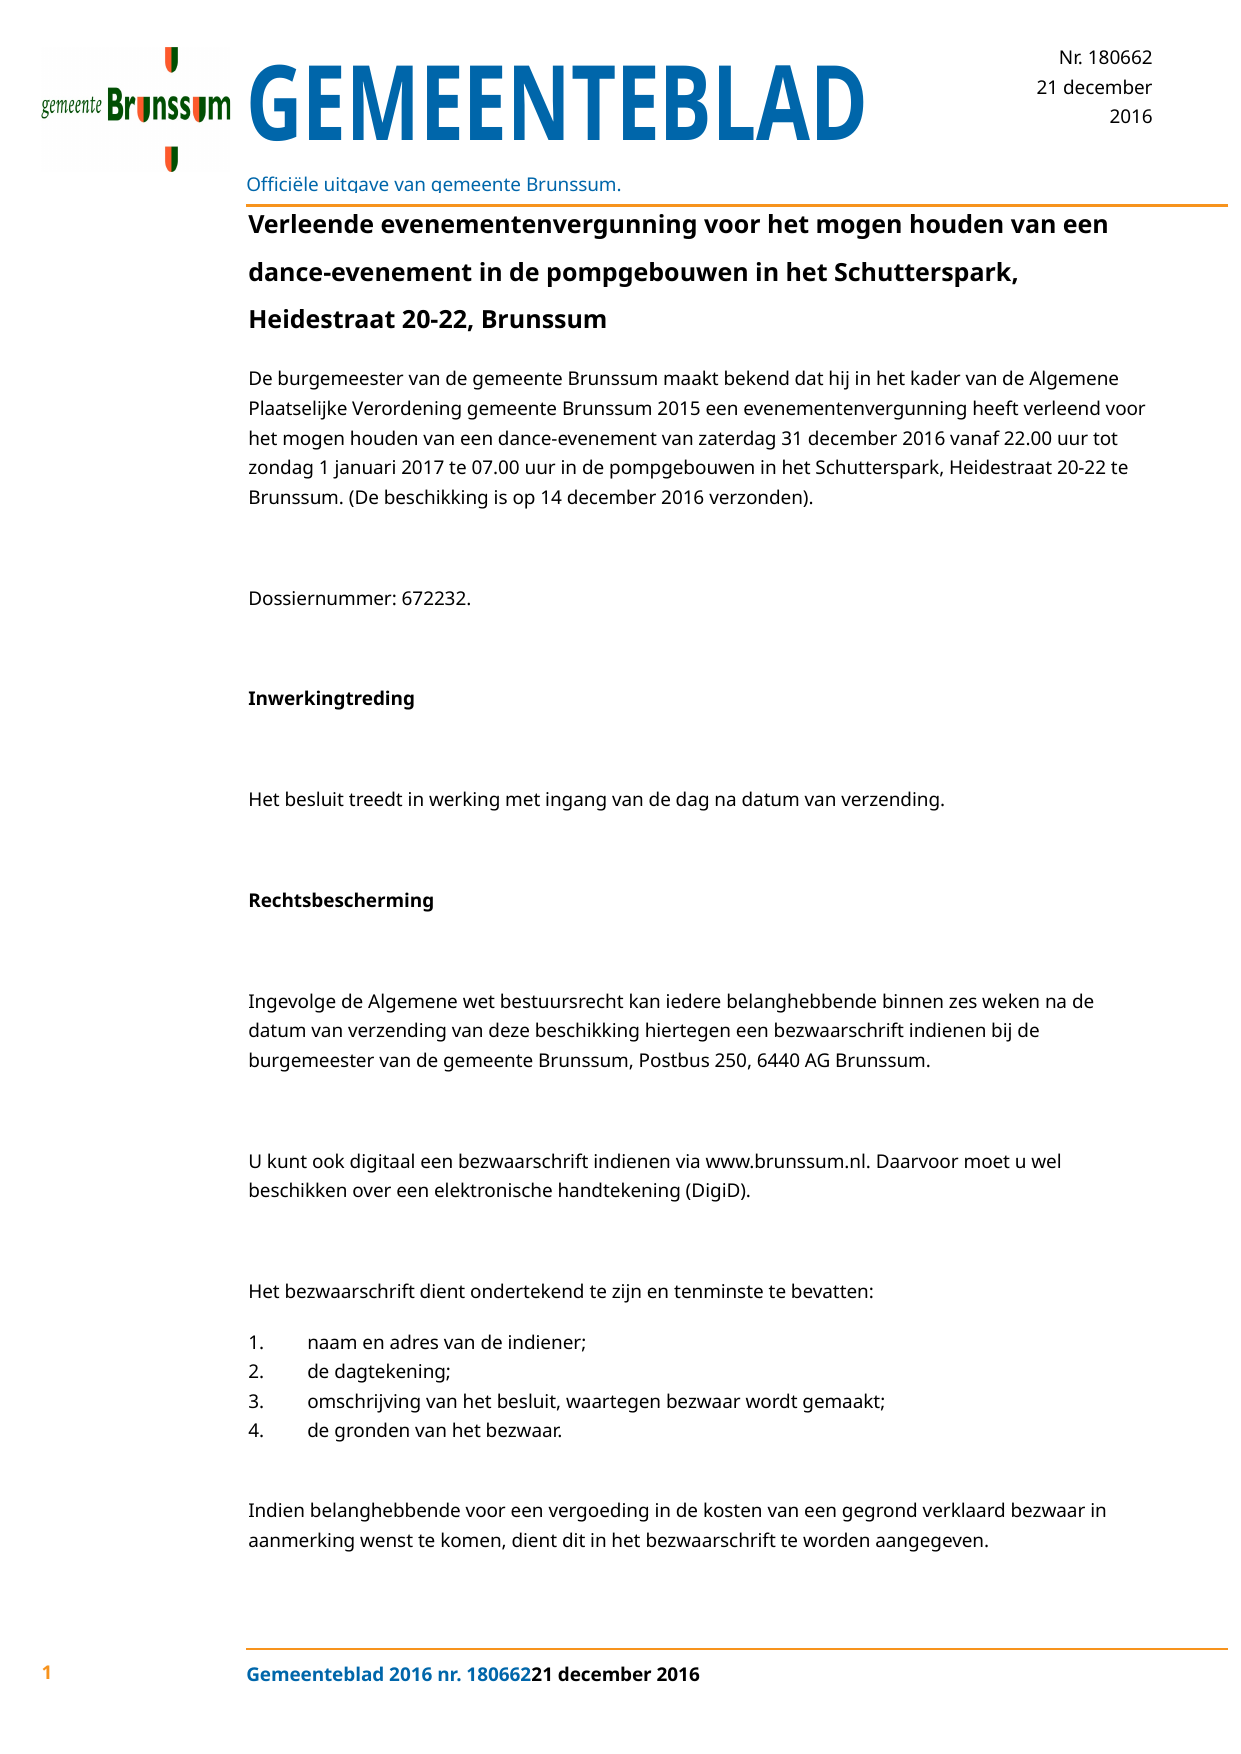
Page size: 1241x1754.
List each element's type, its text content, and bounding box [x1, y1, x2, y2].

picture [41, 47, 231, 172]
text Het besluit treedt in werking met ingang van de dag na datum van verzending. [248, 786, 1152, 812]
text Indien belanghebbende voor een vergoeding in de kosten van een gegrond verklaard bezwaar in aanmerking wenst te komen, dient dit in het bezwaarschrift te worden aangegeven. [248, 1498, 1152, 1553]
list naam en adres van de indiener; [248, 1329, 1152, 1354]
text Dossiernummer: 672232. [248, 585, 1152, 610]
text Verleende evenementenvergunning voor het mogen houden van een dance-evenement in de pompgebouwen in het Schutterspark, Heidestraat 20-22, Brunssum [248, 207, 1152, 336]
list omschrijving van het besluit, waartegen bezwaar wordt gemaakt; [248, 1388, 1152, 1414]
text U kunt ook digitaal een bezwaarschrift indienen via www.brunssum.nl. Daarvoor moet u wel beschikken over een elektronische handtekening (DigiD). [248, 1148, 1152, 1203]
text Rechtsbescherming [248, 887, 1152, 913]
list de dagtekening; [248, 1358, 1152, 1384]
list de gronden van het bezwaar. [248, 1418, 1152, 1443]
text Het bezwaarschrift dient ondertekend te zijn en tenminste te bevatten: [248, 1278, 1152, 1304]
text Inwerkingtreding [248, 686, 1152, 711]
text De burgemeester van de gemeente Brunssum maakt bekend dat hij in het kader van de Algemene Plaatselijke Verordening gemeente Brunssum 2015 een evenementenvergunning heeft verleend voor het mogen houden van een dance-evenement van zaterdag 31 december 2016 vanaf 22.00 uur tot zondag 1 januari 2017 te 07.00 uur in de pompgebouwen in het Schutterspark, Heidestraat 20-22 te Brunssum. (De beschikking is op 14 december 2016 verzonden). [248, 366, 1152, 509]
text Ingevolge de Algemene wet bestuursrecht kan iedere belanghebbende binnen zes weken na de datum van verzending van deze beschikking hiertegen een bezwaarschrift indienen bij de burgemeester van de gemeente Brunssum, Postbus 250, 6440 AG Brunssum. [248, 988, 1152, 1073]
